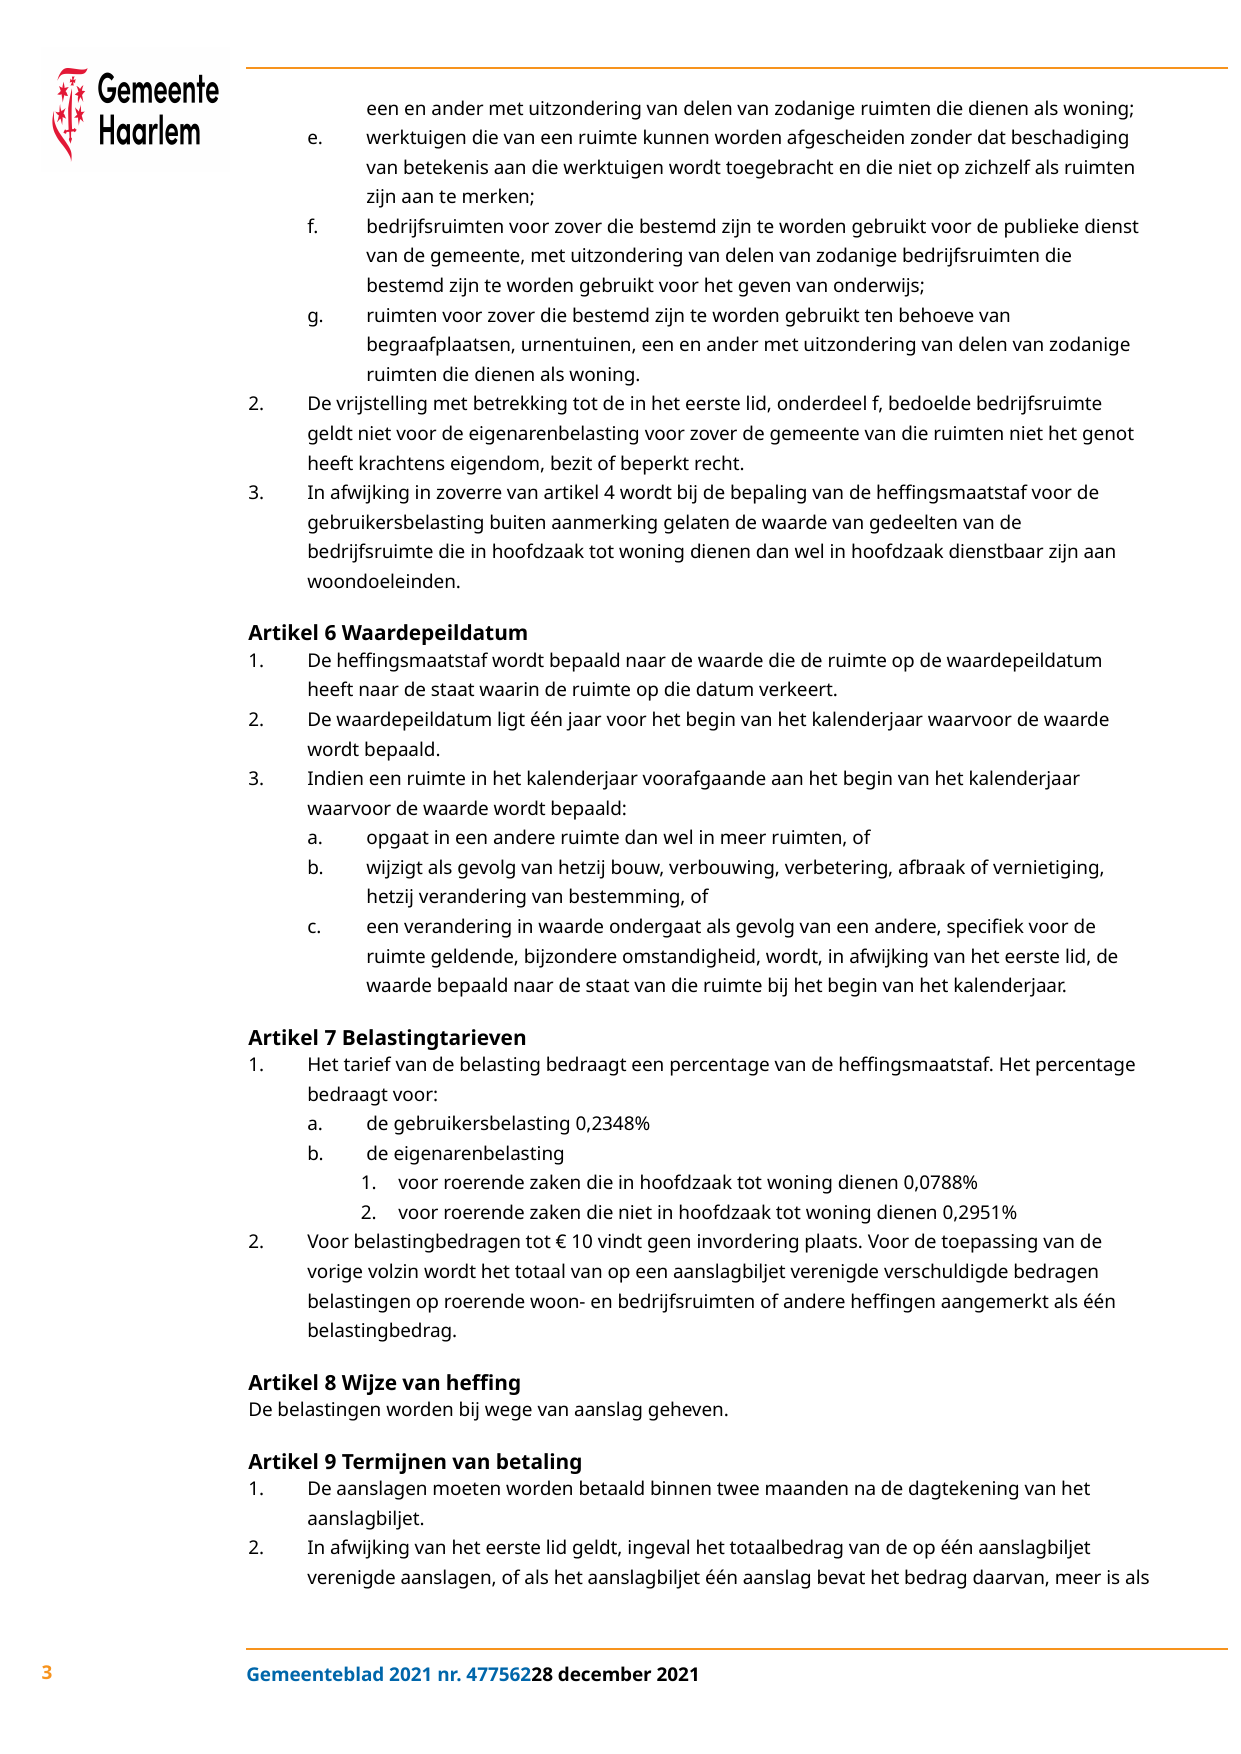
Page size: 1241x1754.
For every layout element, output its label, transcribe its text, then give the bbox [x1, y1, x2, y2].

list Indien een ruimte in het kalenderjaar voorafgaande aan het begin van het kalenderjaar waarvoor de waarde wordt bepaald: [248, 765, 1152, 821]
list de eigenarenbelasting [307, 1140, 1152, 1166]
text Artikel 9 Termijnen van betaling [248, 1447, 1152, 1475]
list In afwijking in zoverre van artikel 4 wordt bij de bepaling van de heffingsmaatstaf voor de gebruikersbelasting buiten aanmerking gelaten de waarde van gedeelten van de bedrijfsruimte die in hoofdzaak tot woning dienen dan wel in hoofdzaak dienstbaar zijn aan woondoeleinden. [248, 479, 1152, 594]
list De aanslagen moeten worden betaald binnen twee maanden na de dagtekening van het aanslagbiljet. [248, 1475, 1152, 1531]
list De heffingsmaatstaf wordt bepaald naar de waarde die de ruimte op de waardepeildatum heeft naar de staat waarin de ruimte op die datum verkeert. [248, 647, 1152, 702]
list In afwijking van het eerste lid geldt, ingeval het totaalbedrag van de op één aanslagbiljet verenigde aanslagen, of als het aanslagbiljet één aanslag bevat het bedrag daarvan, meer is als [248, 1534, 1152, 1590]
text Artikel 6 Waardepeildatum [248, 618, 1152, 647]
list voor roerende zaken die niet in hoofdzaak tot woning dienen 0,2951% [361, 1199, 1152, 1225]
list werktuigen die van een ruimte kunnen worden afgescheiden zonder dat beschadiging van betekenis aan die werktuigen wordt toegebracht en die niet op zichzelf als ruimten zijn aan te merken; [307, 124, 1152, 209]
text Artikel 8 Wijze van heffing [248, 1368, 1152, 1396]
list ruimten voor zover die bestemd zijn te worden gebruikt ten behoeve van begraafplaatsen, urnentuinen, een en ander met uitzondering van delen van zodanige ruimten die dienen als woning. [307, 302, 1152, 387]
list De waardepeildatum ligt één jaar voor het begin van het kalenderjaar waarvoor de waarde wordt bepaald. [248, 706, 1152, 761]
list een verandering in waarde ondergaat als gevolg van een andere, specifiek voor de ruimte geldende, bijzondere omstandigheid, wordt, in afwijking van het eerste lid, de waarde bepaald naar de staat van die ruimte bij het begin van het kalenderjaar. [307, 913, 1152, 998]
list wijzigt als gevolg van hetzij bouw, verbouwing, verbetering, afbraak of vernietiging, hetzij verandering van bestemming, of [307, 854, 1152, 909]
list bedrijfsruimten voor zover die bestemd zijn te worden gebruikt voor de publieke dienst van de gemeente, met uitzondering van delen van zodanige bedrijfsruimten die bestemd zijn te worden gebruikt voor het geven van onderwijs; [307, 213, 1152, 298]
list Voor belastingbedragen tot € 10 vindt geen invordering plaats. Voor de toepassing van de vorige volzin wordt het totaal van op een aanslagbiljet verenigde verschuldigde bedragen belastingen op roerende woon- en bedrijfsruimten of andere heffingen aangemerkt als één belastingbedrag. [248, 1229, 1152, 1343]
text Artikel 7 Belastingtarieven [248, 1023, 1152, 1051]
list opgaat in een andere ruimte dan wel in meer ruimten, of [307, 824, 1152, 850]
list De vrijstelling met betrekking tot de in het eerste lid, onderdeel f, bedoelde bedrijfsruimte geldt niet voor de eigenarenbelasting voor zover de gemeente van die ruimten niet het genot heeft krachtens eigendom, bezit of beperkt recht. [248, 391, 1152, 476]
list een en ander met uitzondering van delen van zodanige ruimten die dienen als woning; [307, 95, 1152, 121]
list de gebruikersbelasting 0,2348% [307, 1110, 1152, 1136]
list Het tarief van de belasting bedraagt een percentage van de heffingsmaatstaf. Het percentage bedraagt voor: [248, 1051, 1152, 1107]
picture [41, 47, 231, 172]
text De belastingen worden bij wege van aanslag geheven. [248, 1396, 1152, 1422]
list voor roerende zaken die in hoofdzaak tot woning dienen 0,0788% [361, 1169, 1152, 1195]
